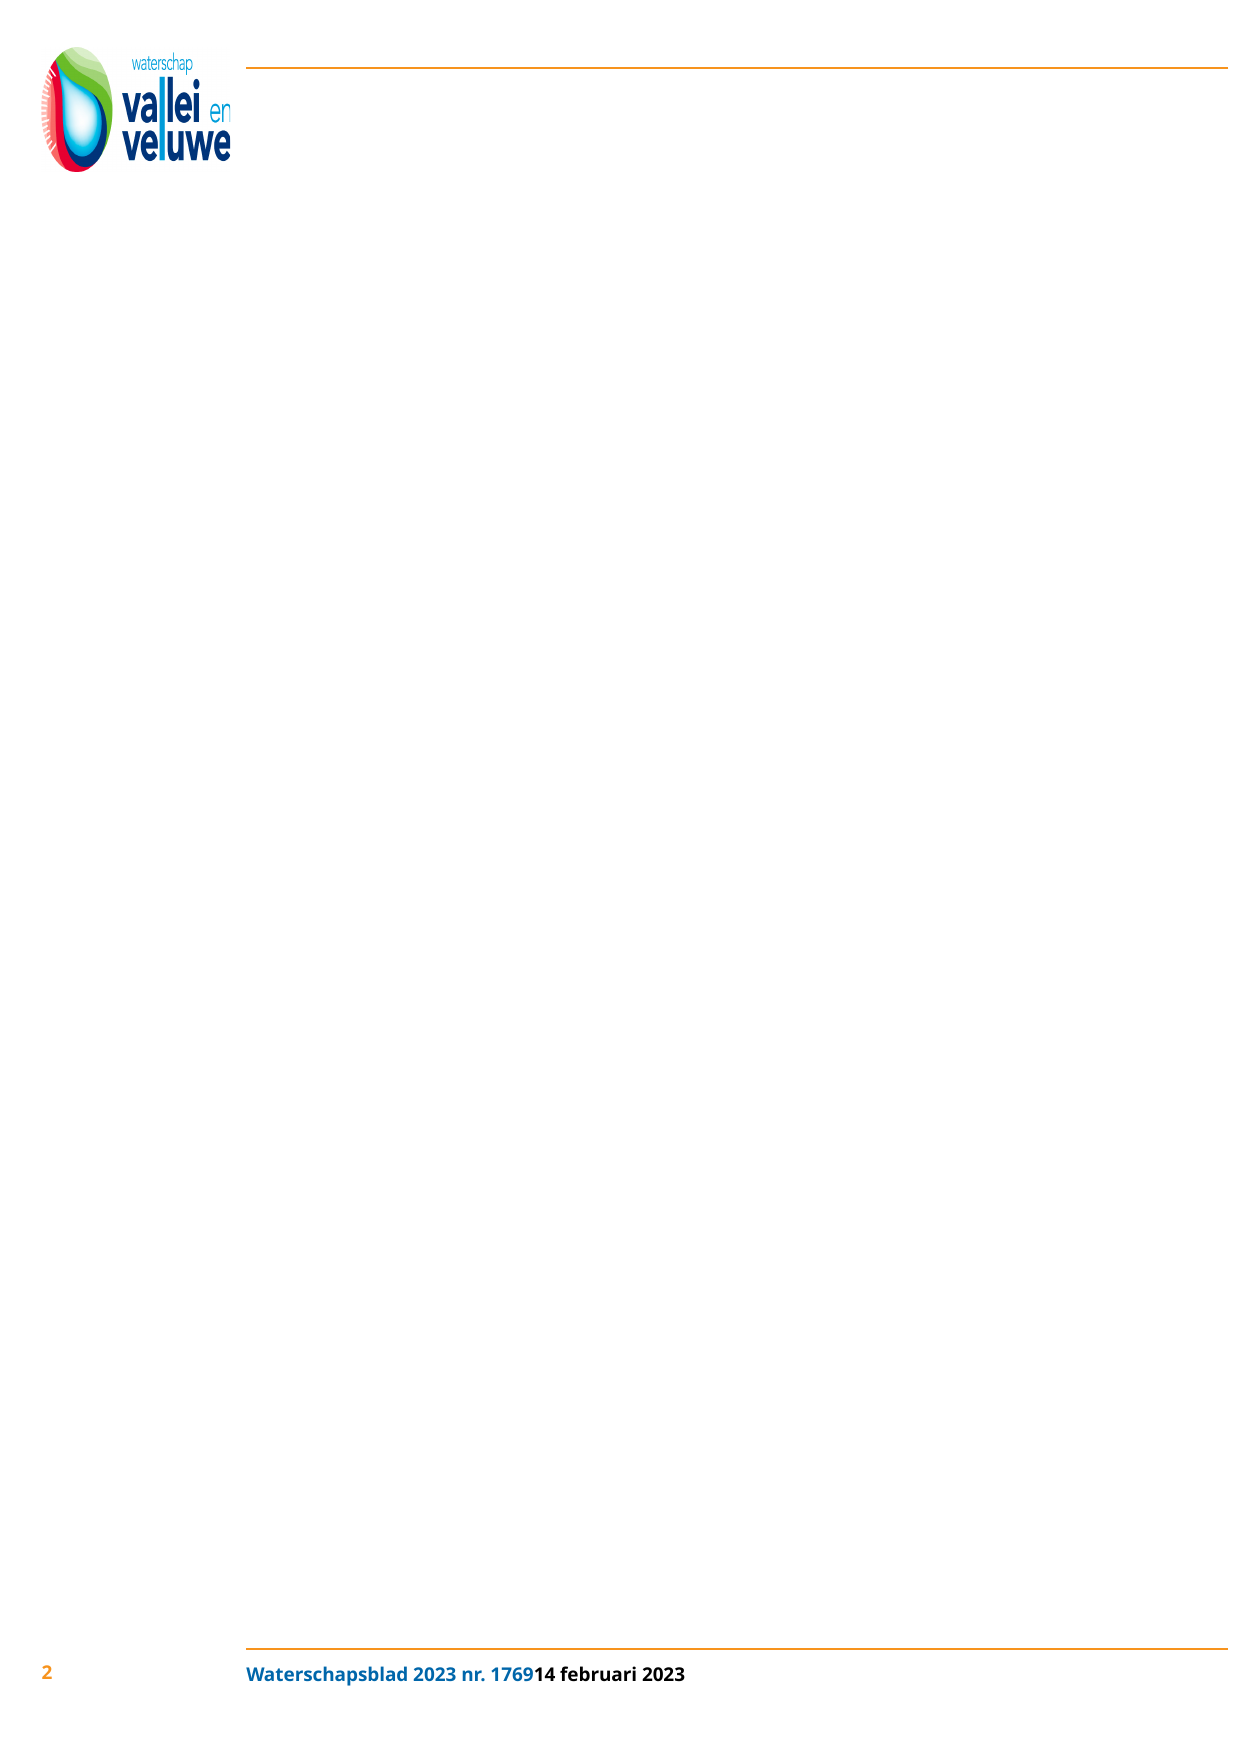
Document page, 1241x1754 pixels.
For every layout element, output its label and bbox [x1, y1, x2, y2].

picture [41, 47, 231, 172]
